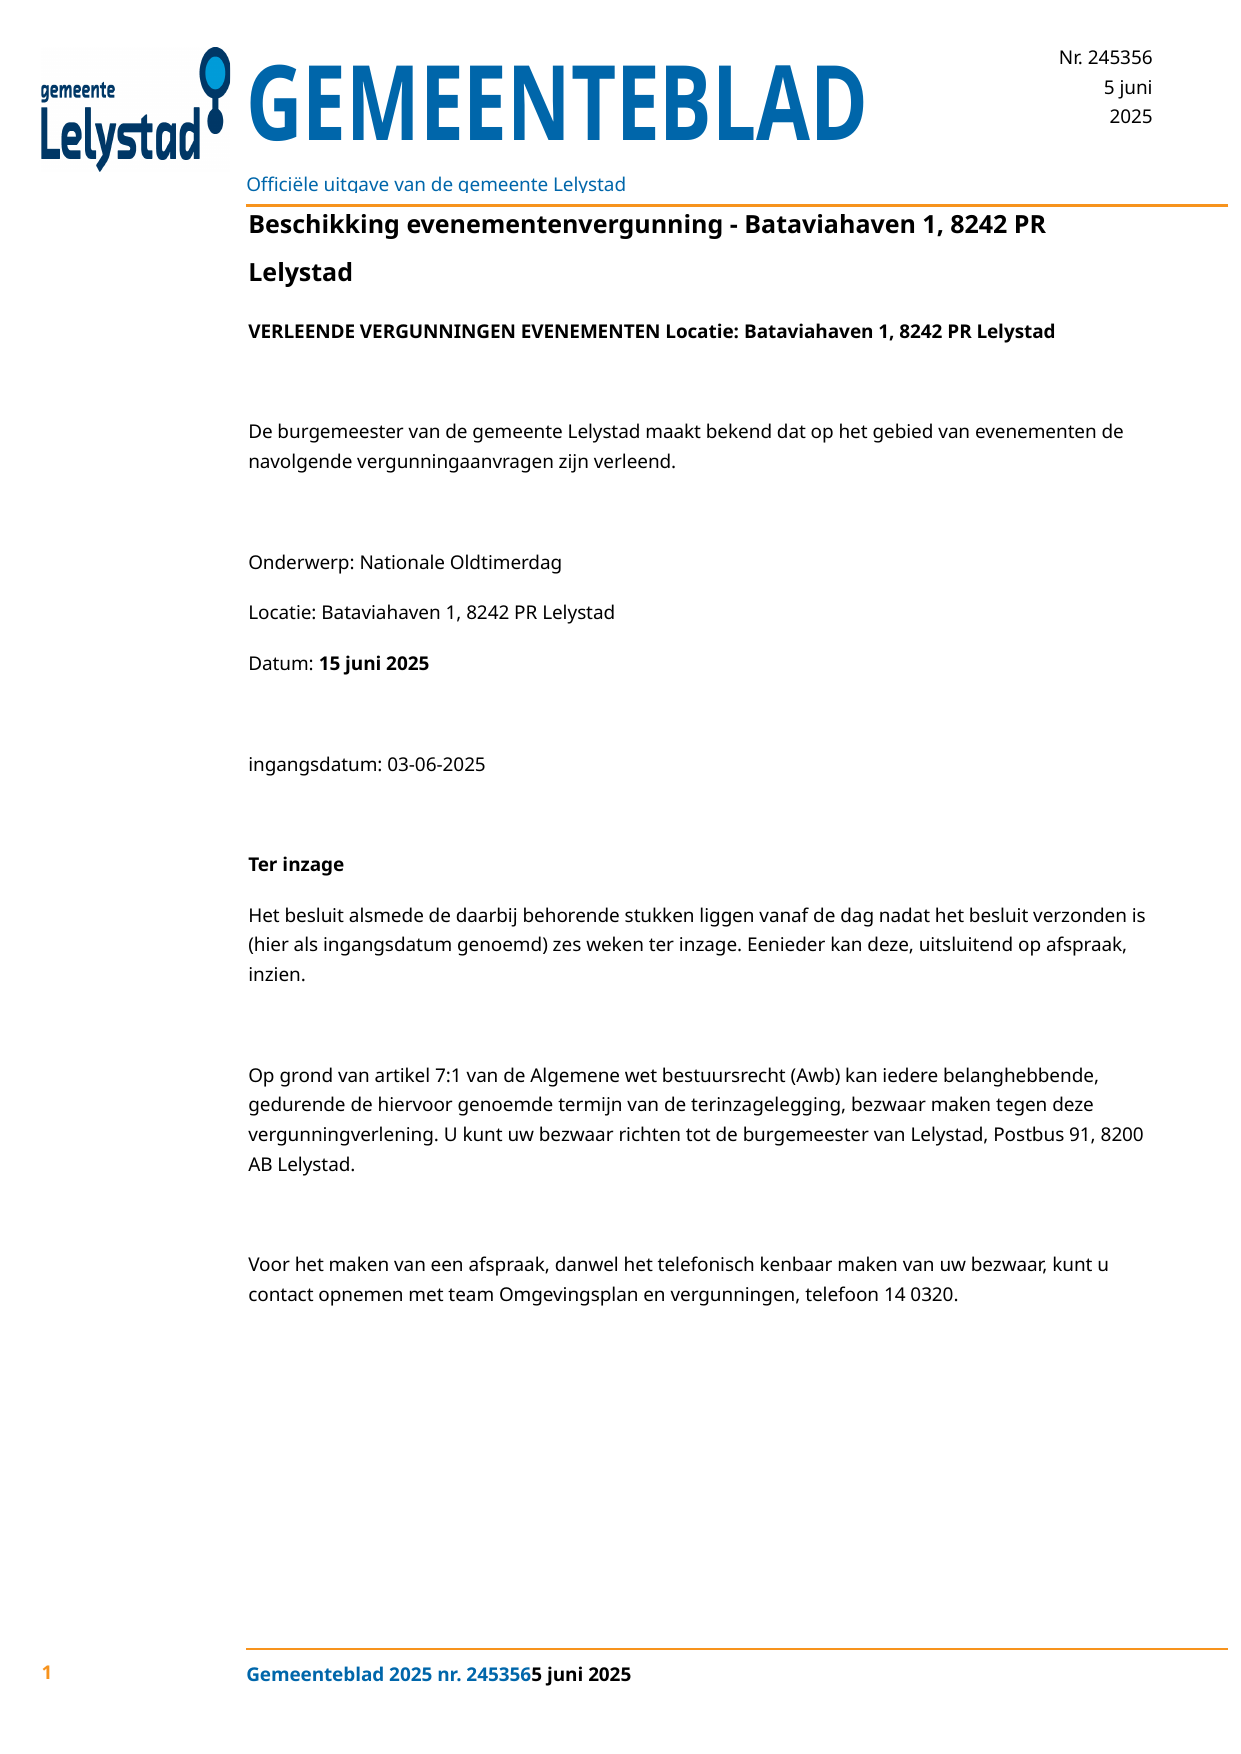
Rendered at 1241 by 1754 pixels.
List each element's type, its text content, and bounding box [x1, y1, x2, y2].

text ingangsdatum: 03-06-2025 [248, 751, 1152, 777]
text Datum: 15 juni 2025 [248, 650, 1152, 676]
text Het besluit alsmede de daarbij behorende stukken liggen vanaf de dag nadat het besluit verzonden is (hier als ingangsdatum genoemd) zes weken ter inzage. Eenieder kan deze, uitsluitend op afspraak, inzien. [248, 902, 1152, 987]
text Beschikking evenementenvergunning - Bataviahaven 1, 8242 PR Lelystad [248, 207, 1152, 288]
text Op grond van artikel 7:1 van de Algemene wet bestuursrecht (Awb) kan iedere belanghebbende, gedurende de hiervoor genoemde termijn van de terinzagelegging, bezwaar maken tegen deze vergunningverlening. U kunt uw bezwaar richten tot de burgemeester van Lelystad, Postbus 91, 8200 AB Lelystad. [248, 1062, 1152, 1177]
picture [41, 47, 231, 172]
text Onderwerp: Nationale Oldtimerdag [248, 549, 1152, 575]
text Ter inzage [248, 852, 1152, 877]
text De burgemeester van de gemeente Lelystad maakt bekend dat op het gebied van evenementen de navolgende vergunningaanvragen zijn verleend. [248, 419, 1152, 474]
text Voor het maken van een afspraak, danwel het telefonisch kenbaar maken van uw bezwaar, kunt u contact opnemen met team Omgevingsplan en vergunningen, telefoon 14 0320. [248, 1252, 1152, 1307]
text Locatie: Bataviahaven 1, 8242 PR Lelystad [248, 599, 1152, 625]
text VERLEENDE VERGUNNINGEN EVENEMENTEN Locatie: Bataviahaven 1, 8242 PR Lelystad [248, 318, 1152, 344]
